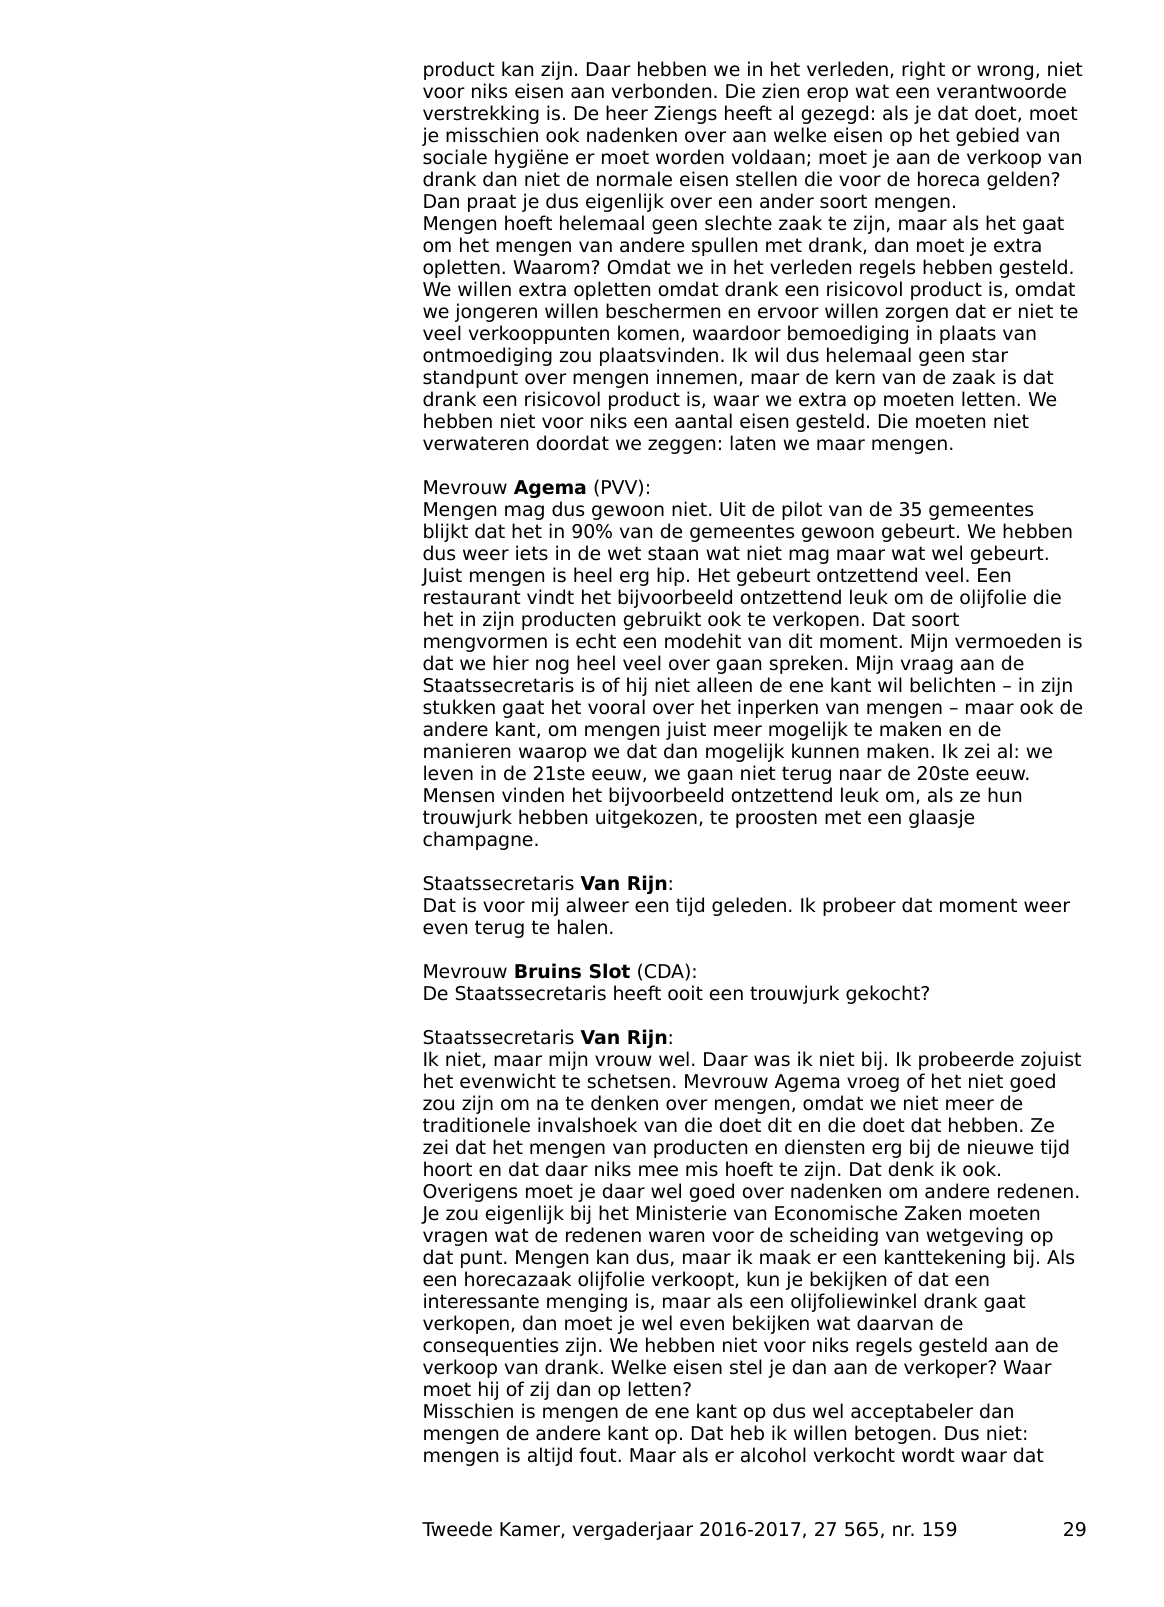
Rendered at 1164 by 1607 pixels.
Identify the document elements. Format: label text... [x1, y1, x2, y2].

text Staatssecretaris Van Rijn: [422, 1027, 1087, 1049]
text Staatssecretaris Van Rijn: [422, 873, 1087, 895]
text Mevrouw Agema (PVV): [422, 477, 1087, 499]
text Misschien is mengen de ene kant op dus wel acceptabeler dan mengen de andere kant op. Dat heb ik willen betogen. Dus niet: mengen is altijd fout. Maar als er alcohol verkocht wordt waar dat [422, 1401, 1087, 1467]
text Mengen mag dus gewoon niet. Uit de pilot van de 35 gemeentes blijkt dat het in 90% van de gemeentes gewoon gebeurt. We hebben dus weer iets in de wet staan wat niet mag maar wat wel gebeurt. Juist mengen is heel erg hip. Het gebeurt ontzettend veel. Een restaurant vindt het bijvoorbeeld ontzettend leuk om de olijfolie die het in zijn producten gebruikt ook te verkopen. Dat soort mengvormen is echt een modehit van dit moment. Mijn vermoeden is dat we hier nog heel veel over gaan spreken. Mijn vraag aan de Staatssecretaris is of hij niet alleen de ene kant wil belichten – in zijn stukken gaat het vooral over het inperken van mengen – maar ook de andere kant, om mengen juist meer mogelijk te maken en de manieren waarop we dat dan mogelijk kunnen maken. Ik zei al: we leven in de 21ste eeuw, we gaan niet terug naar de 20ste eeuw. Mensen vinden het bijvoorbeeld ontzettend leuk om, als ze hun trouwjurk hebben uitgekozen, te proosten met een glaasje champagne. [422, 499, 1087, 851]
text Mevrouw Bruins Slot (CDA): [422, 961, 1087, 983]
text Dat is voor mij alweer een tijd geleden. Ik probeer dat moment weer even terug te halen. [422, 895, 1087, 939]
text Ik niet, maar mijn vrouw wel. Daar was ik niet bij. Ik probeerde zojuist het evenwicht te schetsen. Mevrouw Agema vroeg of het niet goed zou zijn om na te denken over mengen, omdat we niet meer de traditionele invalshoek van die doet dit en die doet dat hebben. Ze zei dat het mengen van producten en diensten erg bij de nieuwe tijd hoort en dat daar niks mee mis hoeft te zijn. Dat denk ik ook. Overigens moet je daar wel goed over nadenken om andere redenen. Je zou eigenlijk bij het Ministerie van Economische Zaken moeten vragen wat de redenen waren voor de scheiding van wetgeving op dat punt. Mengen kan dus, maar ik maak er een kanttekening bij. Als een horecazaak olijfolie verkoopt, kun je bekijken of dat een interessante menging is, maar als een olijfoliewinkel drank gaat verkopen, dan moet je wel even bekijken wat daarvan de consequenties zijn. We hebben niet voor niks regels gesteld aan de verkoop van drank. Welke eisen stel je dan aan de verkoper? Waar moet hij of zij dan op letten? [422, 1049, 1087, 1401]
text Mengen hoeft helemaal geen slechte zaak te zijn, maar als het gaat om het mengen van andere spullen met drank, dan moet je extra opletten. Waarom? Omdat we in het verleden regels hebben gesteld. We willen extra opletten omdat drank een risicovol product is, omdat we jongeren willen beschermen en ervoor willen zorgen dat er niet te veel verkooppunten komen, waardoor bemoediging in plaats van ontmoediging zou plaatsvinden. Ik wil dus helemaal geen star standpunt over mengen innemen, maar de kern van de zaak is dat drank een risicovol product is, waar we extra op moeten letten. We hebben niet voor niks een aantal eisen gesteld. Die moeten niet verwateren doordat we zeggen: laten we maar mengen. [422, 213, 1087, 455]
text De Staatssecretaris heeft ooit een trouwjurk gekocht? [422, 983, 1087, 1005]
text product kan zijn. Daar hebben we in het verleden, right or wrong, niet voor niks eisen aan verbonden. Die zien erop wat een verantwoorde verstrekking is. De heer Ziengs heeft al gezegd: als je dat doet, moet je misschien ook nadenken over aan welke eisen op het gebied van sociale hygiëne er moet worden voldaan; moet je aan de verkoop van drank dan niet de normale eisen stellen die voor de horeca gelden? Dan praat je dus eigenlijk over een ander soort mengen. [422, 59, 1087, 213]
